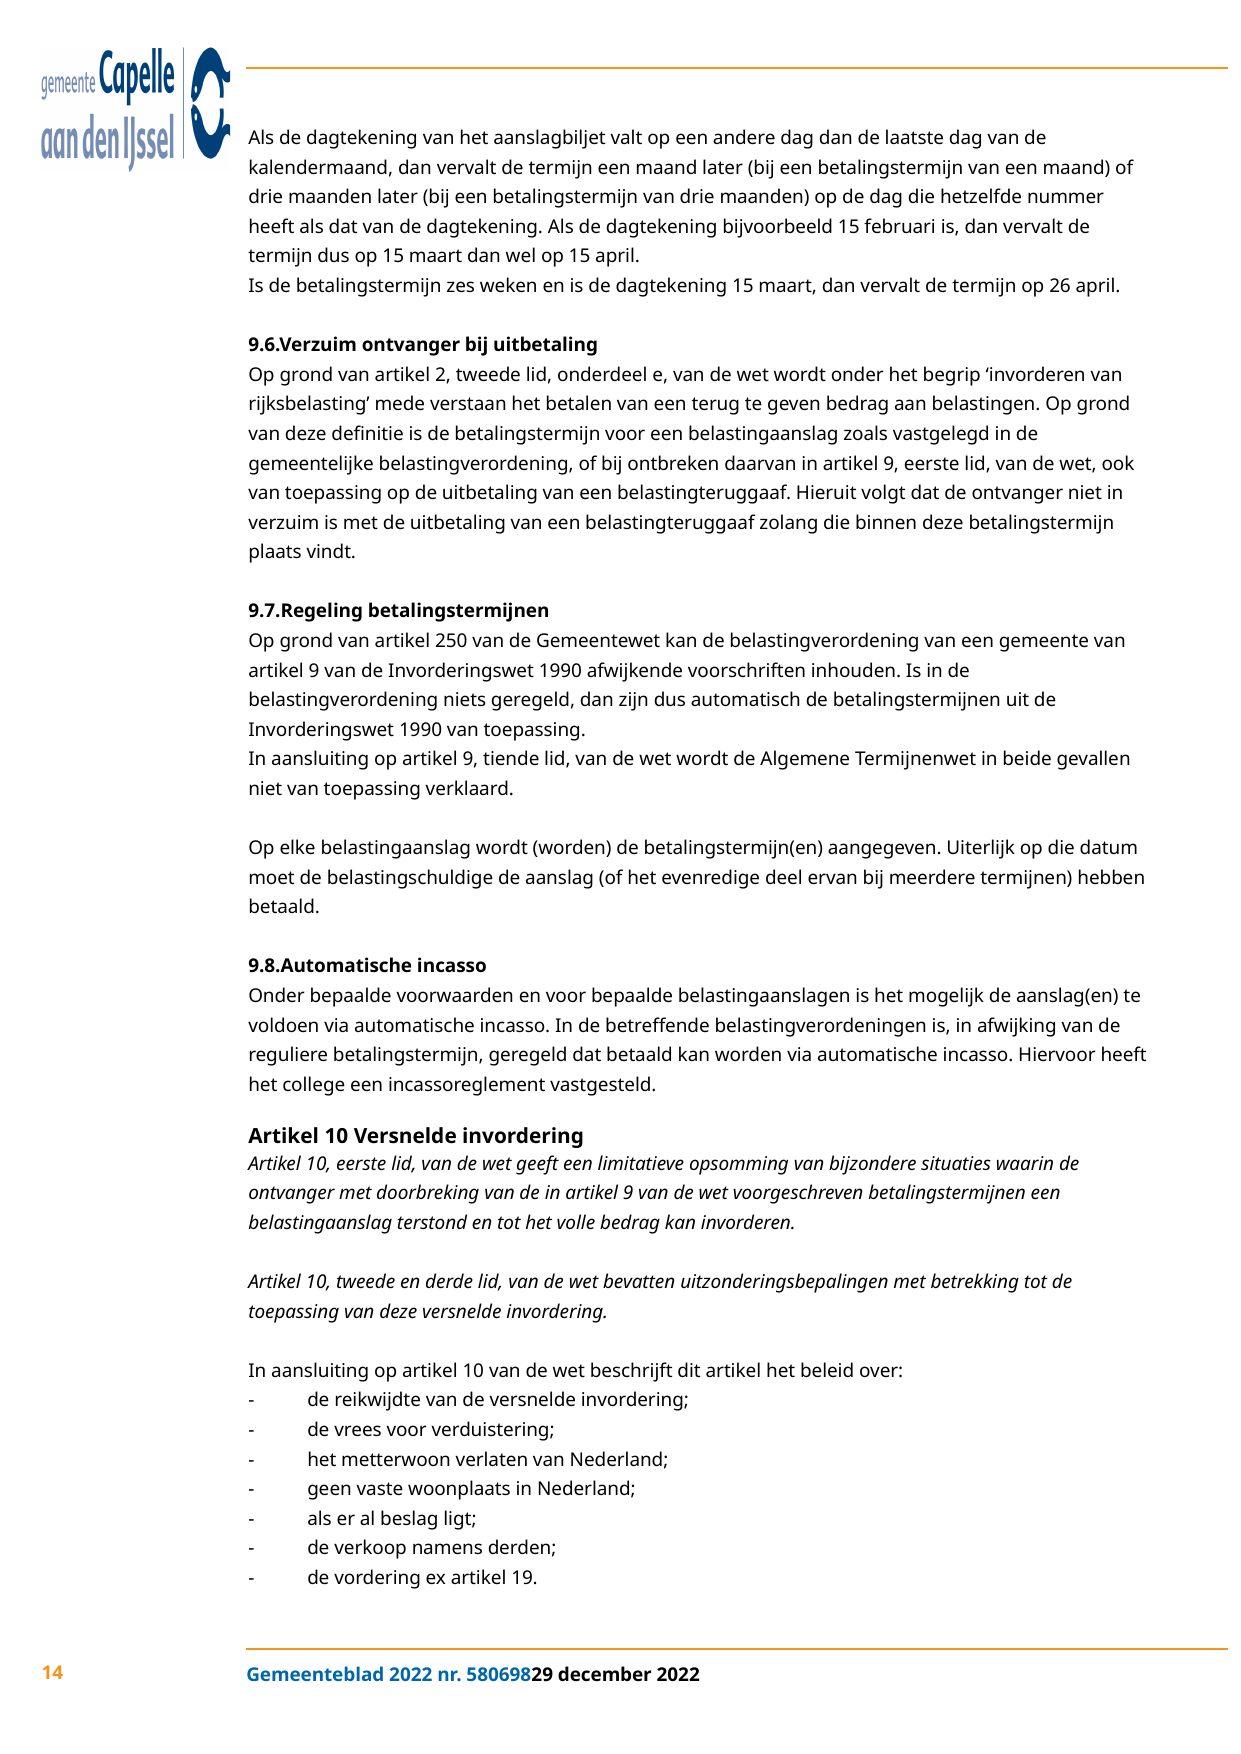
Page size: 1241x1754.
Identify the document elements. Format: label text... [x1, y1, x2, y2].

text 9.8.Automatische incasso [248, 953, 1152, 978]
text Op grond van artikel 2, tweede lid, onderdeel e, van de wet wordt onder het begrip ‘invorderen van rijksbelasting’ mede verstaan het betalen van een terug te geven bedrag aan belastingen. Op grond van deze definitie is de betalingstermijn voor een belastingaanslag zoals vastgelegd in de gemeentelijke belastingverordening, of bij ontbreken daarvan in artikel 9, eerste lid, van de wet, ook van toepassing op de uitbetaling van een belastingteruggaaf. Hieruit volgt dat de ontvanger niet in verzuim is met de uitbetaling van een belastingteruggaaf zolang die binnen deze betalingstermijn plaats vindt. [248, 361, 1152, 564]
text Artikel 10 Versnelde invordering [248, 1121, 1152, 1150]
list de reikwijdte van de versnelde invordering; [248, 1387, 1152, 1412]
list het metterwoon verlaten van Nederland; [248, 1446, 1152, 1471]
text Op elke belastingaanslag wordt (worden) de betalingstermijn(en) aangegeven. Uiterlijk op die datum moet de belastingschuldige de aanslag (of het evenredige deel ervan bij meerdere termijnen) hebben betaald. [248, 834, 1152, 919]
text Onder bepaalde voorwaarden en voor bepaalde belastingaanslagen is het mogelijk de aanslag(en) te voldoen via automatische incasso. In de betreffende belastingverordeningen is, in afwijking van de reguliere betalingstermijn, geregeld dat betaald kan worden via automatische incasso. Hiervoor heeft het college een incassoreglement vastgesteld. [248, 982, 1152, 1097]
list de verkoop namens derden; [248, 1534, 1152, 1560]
picture [41, 47, 231, 172]
list geen vaste woonplaats in Nederland; [248, 1475, 1152, 1501]
text Artikel 10, tweede en derde lid, van de wet bevatten uitzonderingsbepalingen met betrekking tot de toepassing van deze versnelde invordering. [248, 1268, 1152, 1323]
list de vrees voor verduistering; [248, 1416, 1152, 1442]
text Als de dagtekening van het aanslagbiljet valt op een andere dag dan de laatste dag van de kalendermaand, dan vervalt de termijn een maand later (bij een betalingstermijn van een maand) of drie maanden later (bij een betalingstermijn van drie maanden) op de dag die hetzelfde nummer heeft als dat van de dagtekening. Als de dagtekening bijvoorbeeld 15 februari is, dan vervalt de termijn dus op 15 maart dan wel op 15 april. [248, 124, 1152, 268]
text 9.7.Regeling betalingstermijnen [248, 598, 1152, 623]
text Artikel 10, eerste lid, van de wet geeft een limitatieve opsomming van bijzondere situaties waarin de ontvanger met doorbreking van de in artikel 9 van de wet voorgeschreven betalingstermijnen een belastingaanslag terstond en tot het volle bedrag kan invorderen. [248, 1150, 1152, 1235]
text In aansluiting op artikel 9, tiende lid, van de wet wordt de Algemene Termijnenwet in beide gevallen niet van toepassing verklaard. [248, 746, 1152, 801]
text In aansluiting op artikel 10 van de wet beschrijft dit artikel het beleid over: [248, 1357, 1152, 1383]
text 9.6.Verzuim ontvanger bij uitbetaling [248, 331, 1152, 357]
list de vordering ex artikel 19. [248, 1564, 1152, 1590]
list als er al beslag ligt; [248, 1505, 1152, 1531]
text Op grond van artikel 250 van de Gemeentewet kan de belastingverordening van een gemeente van artikel 9 van de Invorderingswet 1990 afwijkende voorschriften inhouden. Is in de belastingverordening niets geregeld, dan zijn dus automatisch de betalingstermijnen uit de Invorderingswet 1990 van toepassing. [248, 627, 1152, 742]
text Is de betalingstermijn zes weken en is de dagtekening 15 maart, dan vervalt de termijn op 26 april. [248, 272, 1152, 298]
